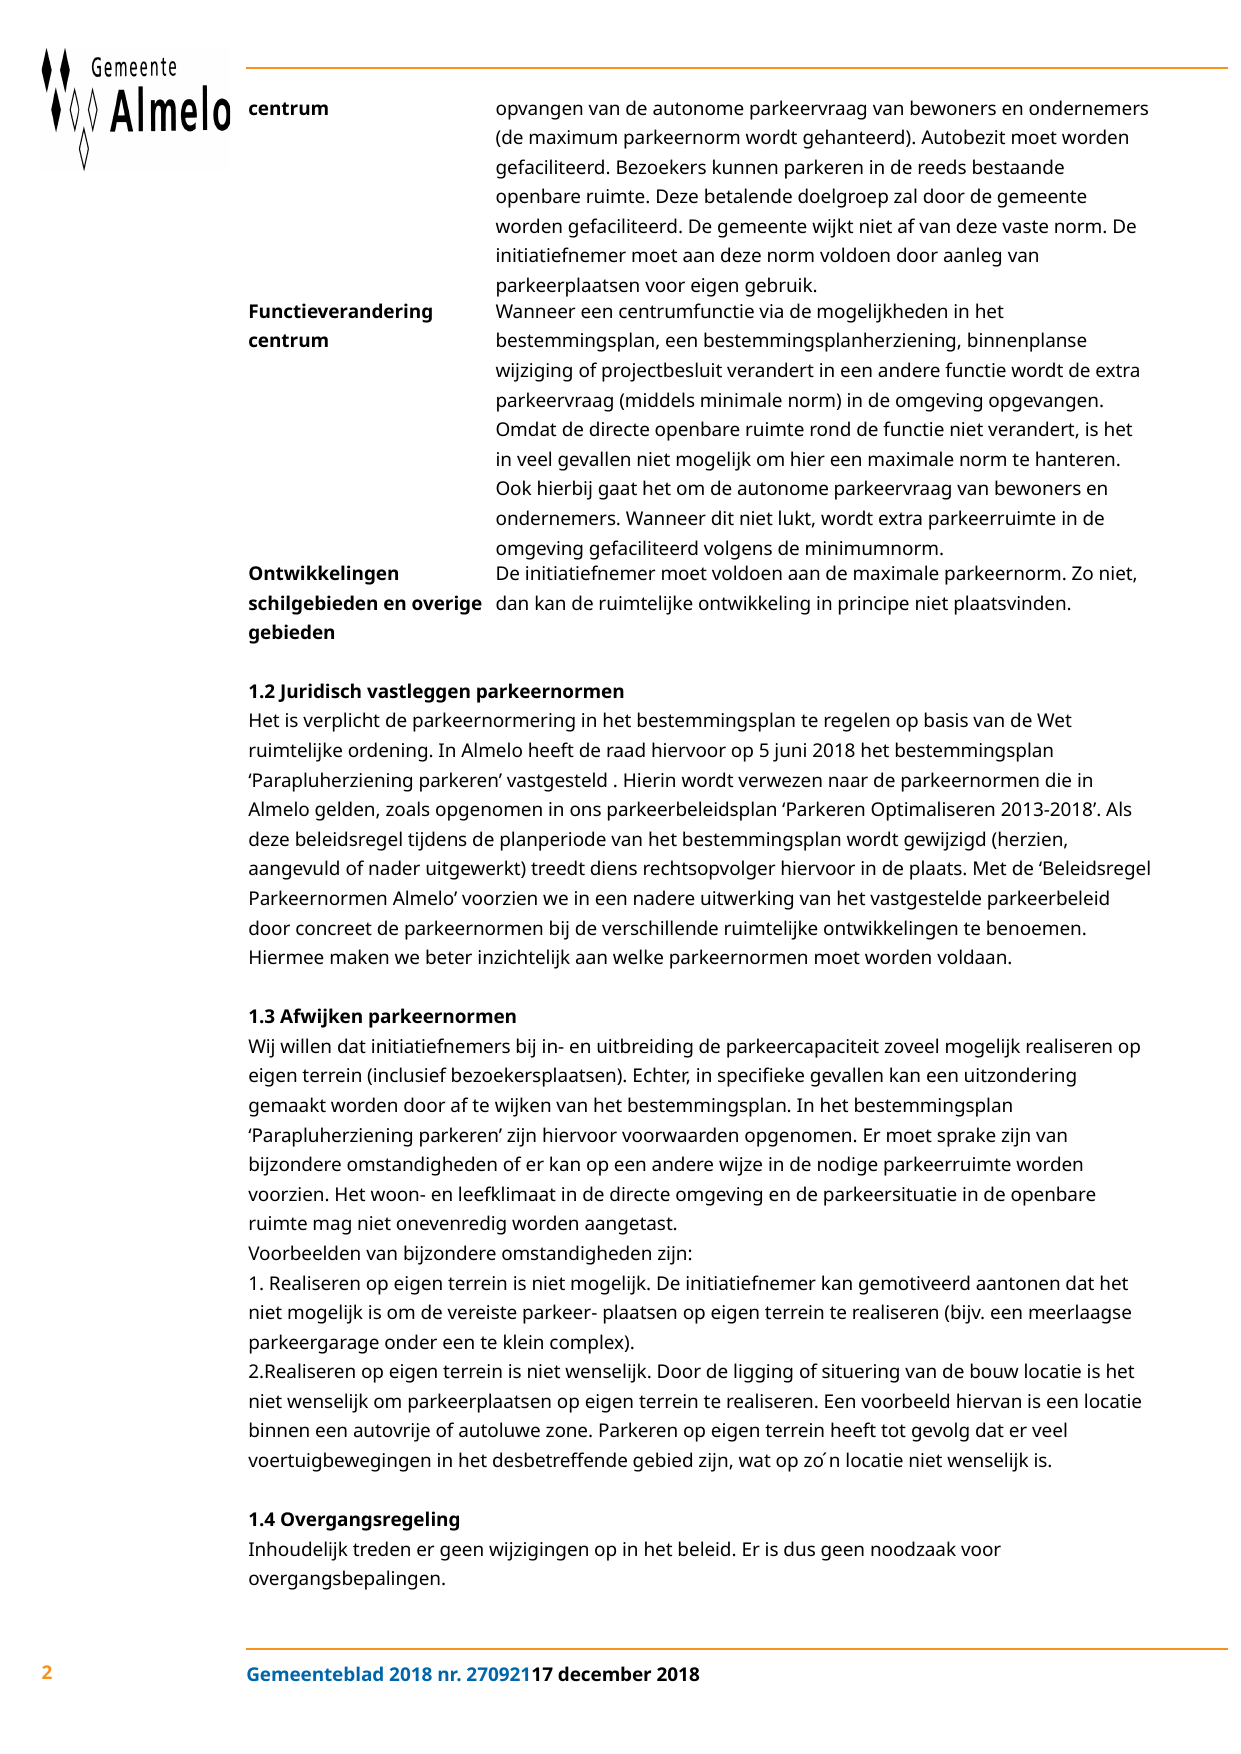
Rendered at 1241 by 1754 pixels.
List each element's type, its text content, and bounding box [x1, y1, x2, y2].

table_header opvangen van de autonome parkeervraag van bewoners en ondernemers (de maximum parkeernorm wordt gehanteerd). Autobezit moet worden gefaciliteerd. Bezoekers kunnen parkeren in de reeds bestaande openbare ruimte. Deze betalende doelgroep zal door de gemeente worden gefaciliteerd. De gemeente wijkt niet af van deze vaste norm. De initiatiefnemer moet aan deze norm voldoen door aanleg van parkeerplaatsen voor eigen gebruik. [495, 95, 1152, 298]
text 1. Realiseren op eigen terrein is niet mogelijk. De initiatiefnemer kan gemotiveerd aantonen dat het niet mogelijk is om de vereiste parkeer- plaatsen op eigen terrein te realiseren (bijv. een meerlaagse parkeergarage onder een te klein complex). [248, 1270, 1152, 1355]
table_cell Wanneer een centrumfunctie via de mogelijkheden in het bestemmingsplan, een bestemmingsplanherziening, binnenplanse wijziging of projectbesluit verandert in een andere functie wordt de extra parkeervraag (middels minimale norm) in de omgeving opgevangen. Omdat de directe openbare ruimte rond de functie niet verandert, is het in veel gevallen niet mogelijk om hier een maximale norm te hanteren. Ook hierbij gaat het om de autonome parkeervraag van bewoners en ondernemers. Wanneer dit niet lukt, wordt extra parkeerruimte in de omgeving gefaciliteerd volgens de minimumnorm. [495, 298, 1152, 560]
text Het is verplicht de parkeernormering in het bestemmingsplan te regelen op basis van de Wet ruimtelijke ordening. In Almelo heeft de raad hiervoor op 5 juni 2018 het bestemmingsplan ‘Parapluherziening parkeren’ vastgesteld . Hierin wordt verwezen naar de parkeernormen die in Almelo gelden, zoals opgenomen in ons parkeerbeleidsplan ‘Parkeren Optimaliseren 2013-2018’. Als deze beleidsregel tijdens de planperiode van het bestemmingsplan wordt gewijzigd (herzien, aangevuld of nader uitgewerkt) treedt diens rechtsopvolger hiervoor in de plaats. Met de ‘Beleidsregel Parkeernormen Almelo’ voorzien we in een nadere uitwerking van het vastgestelde parkeerbeleid door concreet de parkeernormen bij de verschillende ruimtelijke ontwikkelingen te benoemen. Hiermee maken we beter inzichtelijk aan welke parkeernormen moet worden voldaan. [248, 708, 1152, 970]
table_header centrum [248, 95, 495, 298]
text 2.Realiseren op eigen terrein is niet wenselijk. Door de ligging of situering van de bouw locatie is het niet wenselijk om parkeerplaatsen op eigen terrein te realiseren. Een voorbeeld hiervan is een locatie binnen een autovrije of autoluwe zone. Parkeren op eigen terrein heeft tot gevolg dat er veel voertuigbewegingen in het desbetreffende gebied zijn, wat op zo ́n locatie niet wenselijk is. [248, 1358, 1152, 1473]
text Voorbeelden van bijzondere omstandigheden zijn: [248, 1240, 1152, 1266]
text 1.4 Overgangsregeling [248, 1506, 1152, 1532]
text 1.2 Juridisch vastleggen parkeernormen [248, 678, 1152, 704]
picture [41, 47, 231, 172]
table_cell Ontwikkelingen schilgebieden en overige gebieden [248, 560, 495, 645]
text Inhoudelijk treden er geen wijzigingen op in het beleid. Er is dus geen noodzaak voor overgangsbepalingen. [248, 1536, 1152, 1591]
table_cell Functieverandering centrum [248, 298, 495, 560]
text 1.3 Afwijken parkeernormen [248, 1003, 1152, 1029]
text Wij willen dat initiatiefnemers bij in- en uitbreiding de parkeercapaciteit zoveel mogelijk realiseren op eigen terrein (inclusief bezoekersplaatsen). Echter, in specifieke gevallen kan een uitzondering gemaakt worden door af te wijken van het bestemmingsplan. In het bestemmingsplan ‘Parapluherziening parkeren’ zijn hiervoor voorwaarden opgenomen. Er moet sprake zijn van bijzondere omstandigheden of er kan op een andere wijze in de nodige parkeerruimte worden voorzien. Het woon- en leefklimaat in de directe omgeving en de parkeersituatie in de openbare ruimte mag niet onevenredig worden aangetast. [248, 1033, 1152, 1236]
table_cell De initiatiefnemer moet voldoen aan de maximale parkeernorm. Zo niet, dan kan de ruimtelijke ontwikkeling in principe niet plaatsvinden. [495, 560, 1152, 645]
